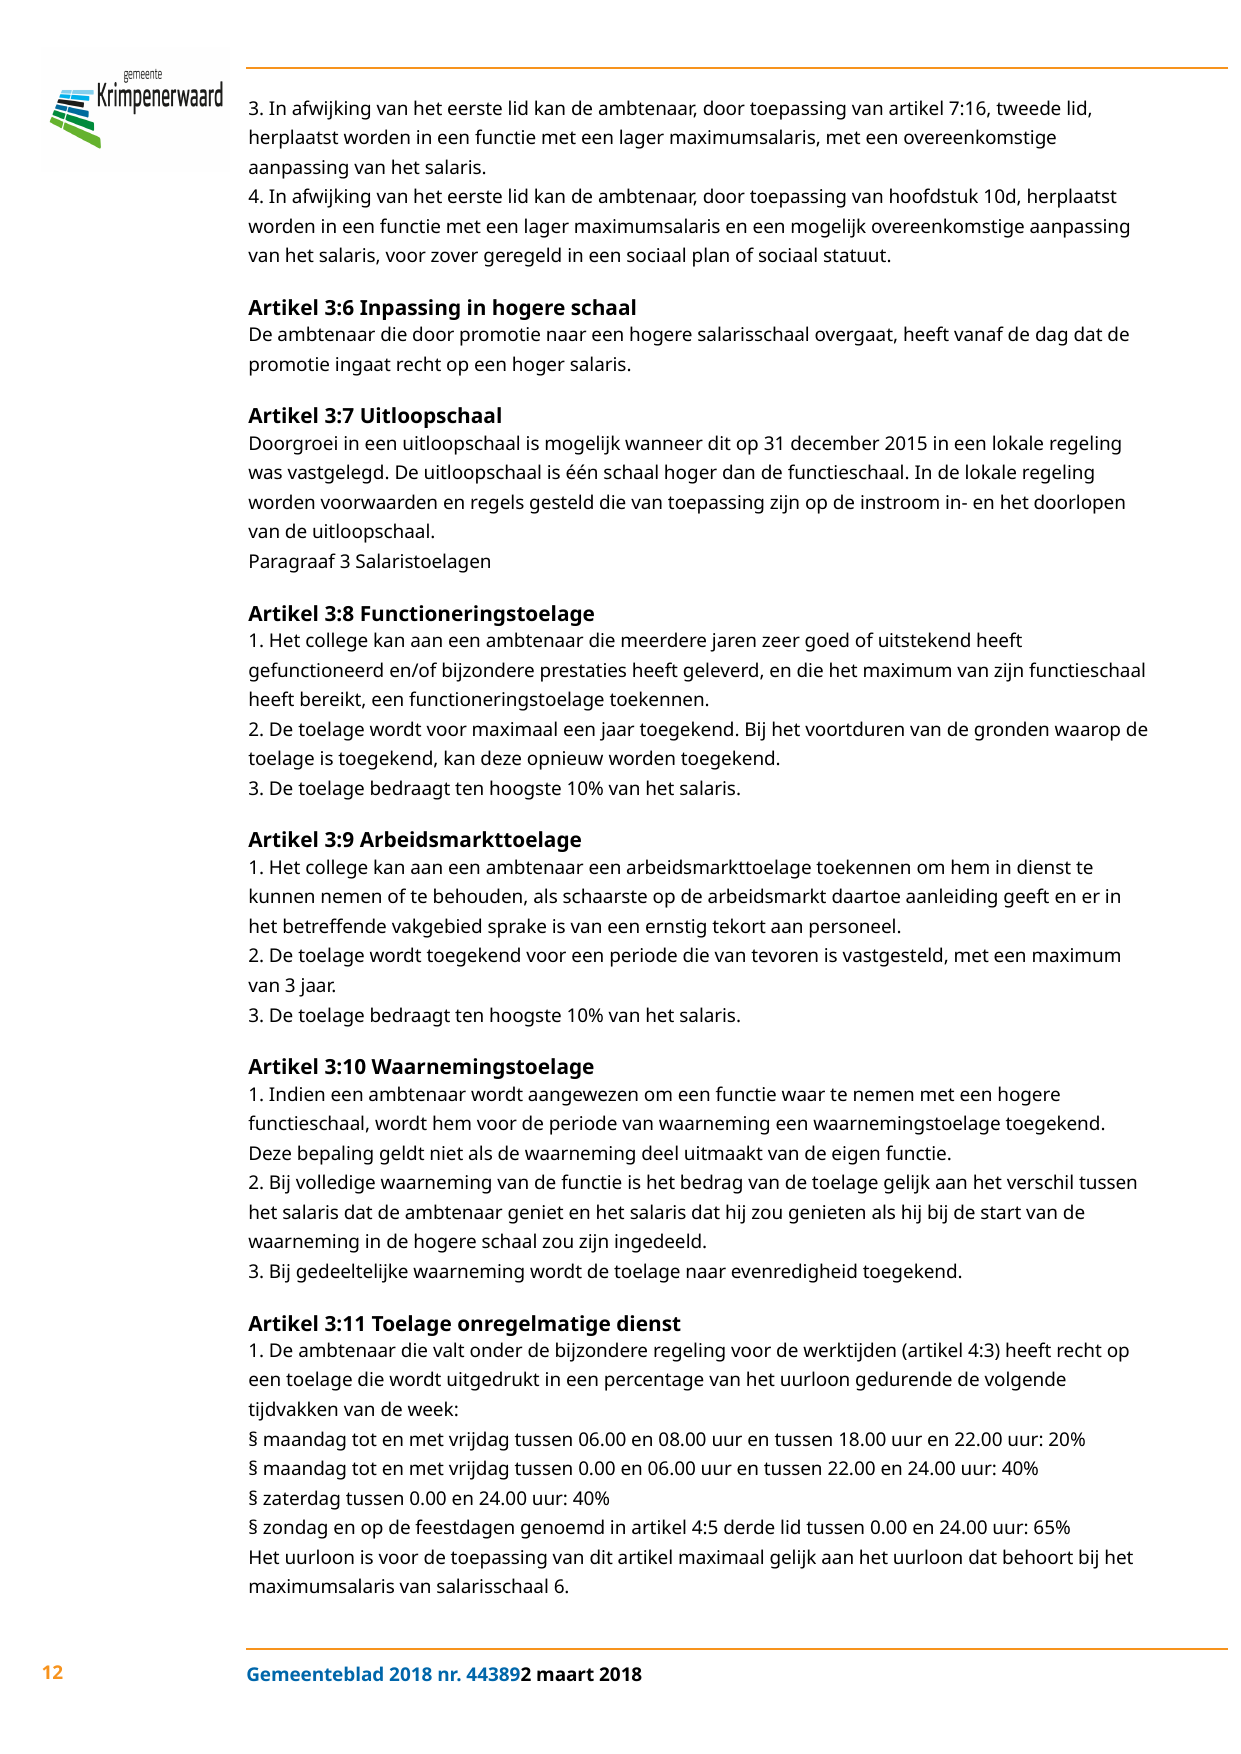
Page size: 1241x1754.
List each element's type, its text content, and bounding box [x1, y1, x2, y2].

text 1. De ambtenaar die valt onder de bijzondere regeling voor de werktijden (artikel 4:3) heeft recht op een toelage die wordt uitgedrukt in een percentage van het uurloon gedurende de volgende tijdvakken van de week: [248, 1337, 1152, 1422]
text § maandag tot en met vrijdag tussen 0.00 en 06.00 uur en tussen 22.00 en 24.00 uur: 40% [248, 1455, 1152, 1481]
text Doorgroei in een uitloopschaal is mogelijk wanneer dit op 31 december 2015 in een lokale regeling was vastgelegd. De uitloopschaal is één schaal hoger dan de functieschaal. In de lokale regeling worden voorwaarden en regels gesteld die van toepassing zijn op de instroom in- en het doorlopen van de uitloopschaal. [248, 430, 1152, 544]
text 2. De toelage wordt voor maximaal een jaar toegekend. Bij het voortduren van de gronden waarop de toelage is toegekend, kan deze opnieuw worden toegekend. [248, 716, 1152, 771]
text Paragraaf 3 Salaristoelagen [248, 548, 1152, 574]
text Artikel 3:9 Arbeidsmarkttoelage [248, 826, 1152, 854]
text 3. De toelage bedraagt ten hoogste 10% van het salaris. [248, 775, 1152, 801]
text Artikel 3:10 Waarnemingstoelage [248, 1052, 1152, 1081]
text 3. De toelage bedraagt ten hoogste 10% van het salaris. [248, 1002, 1152, 1028]
text Artikel 3:8 Functioneringstoelage [248, 599, 1152, 627]
text § zaterdag tussen 0.00 en 24.00 uur: 40% [248, 1485, 1152, 1511]
text De ambtenaar die door promotie naar een hogere salarisschaal overgaat, heeft vanaf de dag dat de promotie ingaat recht op een hoger salaris. [248, 322, 1152, 377]
text 3. Bij gedeeltelijke waarneming wordt de toelage naar evenredigheid toegekend. [248, 1258, 1152, 1284]
text § maandag tot en met vrijdag tussen 06.00 en 08.00 uur en tussen 18.00 uur en 22.00 uur: 20% [248, 1426, 1152, 1452]
text 2. De toelage wordt toegekend voor een periode die van tevoren is vastgesteld, met een maximum van 3 jaar. [248, 943, 1152, 998]
text 4. In afwijking van het eerste lid kan de ambtenaar, door toepassing van hoofdstuk 10d, herplaatst worden in een functie met een lager maximumsalaris en een mogelijk overeenkomstige aanpassing van het salaris, voor zover geregeld in een sociaal plan of sociaal statuut. [248, 183, 1152, 268]
text 1. Indien een ambtenaar wordt aangewezen om een functie waar te nemen met een hogere functieschaal, wordt hem voor de periode van waarneming een waarnemingstoelage toegekend. Deze bepaling geldt niet als de waarneming deel uitmaakt van de eigen functie. [248, 1081, 1152, 1166]
text Het uurloon is voor de toepassing van dit artikel maximaal gelijk aan het uurloon dat behoort bij het maximumsalaris van salarisschaal 6. [248, 1544, 1152, 1599]
text Artikel 3:11 Toelage onregelmatige dienst [248, 1309, 1152, 1337]
text Artikel 3:7 Uitloopschaal [248, 402, 1152, 430]
text § zondag en op de feestdagen genoemd in artikel 4:5 derde lid tussen 0.00 en 24.00 uur: 65% [248, 1514, 1152, 1540]
text 1. Het college kan aan een ambtenaar een arbeidsmarkttoelage toekennen om hem in dienst te kunnen nemen of te behouden, als schaarste op de arbeidsmarkt daartoe aanleiding geeft en er in het betreffende vakgebied sprake is van een ernstig tekort aan personeel. [248, 854, 1152, 939]
text Artikel 3:6 Inpassing in hogere schaal [248, 293, 1152, 322]
picture [41, 47, 231, 172]
text 3. In afwijking van het eerste lid kan de ambtenaar, door toepassing van artikel 7:16, tweede lid, herplaatst worden in een functie met een lager maximumsalaris, met een overeenkomstige aanpassing van het salaris. [248, 95, 1152, 180]
text 2. Bij volledige waarneming van de functie is het bedrag van de toelage gelijk aan het verschil tussen het salaris dat de ambtenaar geniet en het salaris dat hij zou genieten als hij bij de start van de waarneming in de hogere schaal zou zijn ingedeeld. [248, 1169, 1152, 1254]
text 1. Het college kan aan een ambtenaar die meerdere jaren zeer goed of uitstekend heeft gefunctioneerd en/of bijzondere prestaties heeft geleverd, en die het maximum van zijn functieschaal heeft bereikt, een functioneringstoelage toekennen. [248, 627, 1152, 712]
